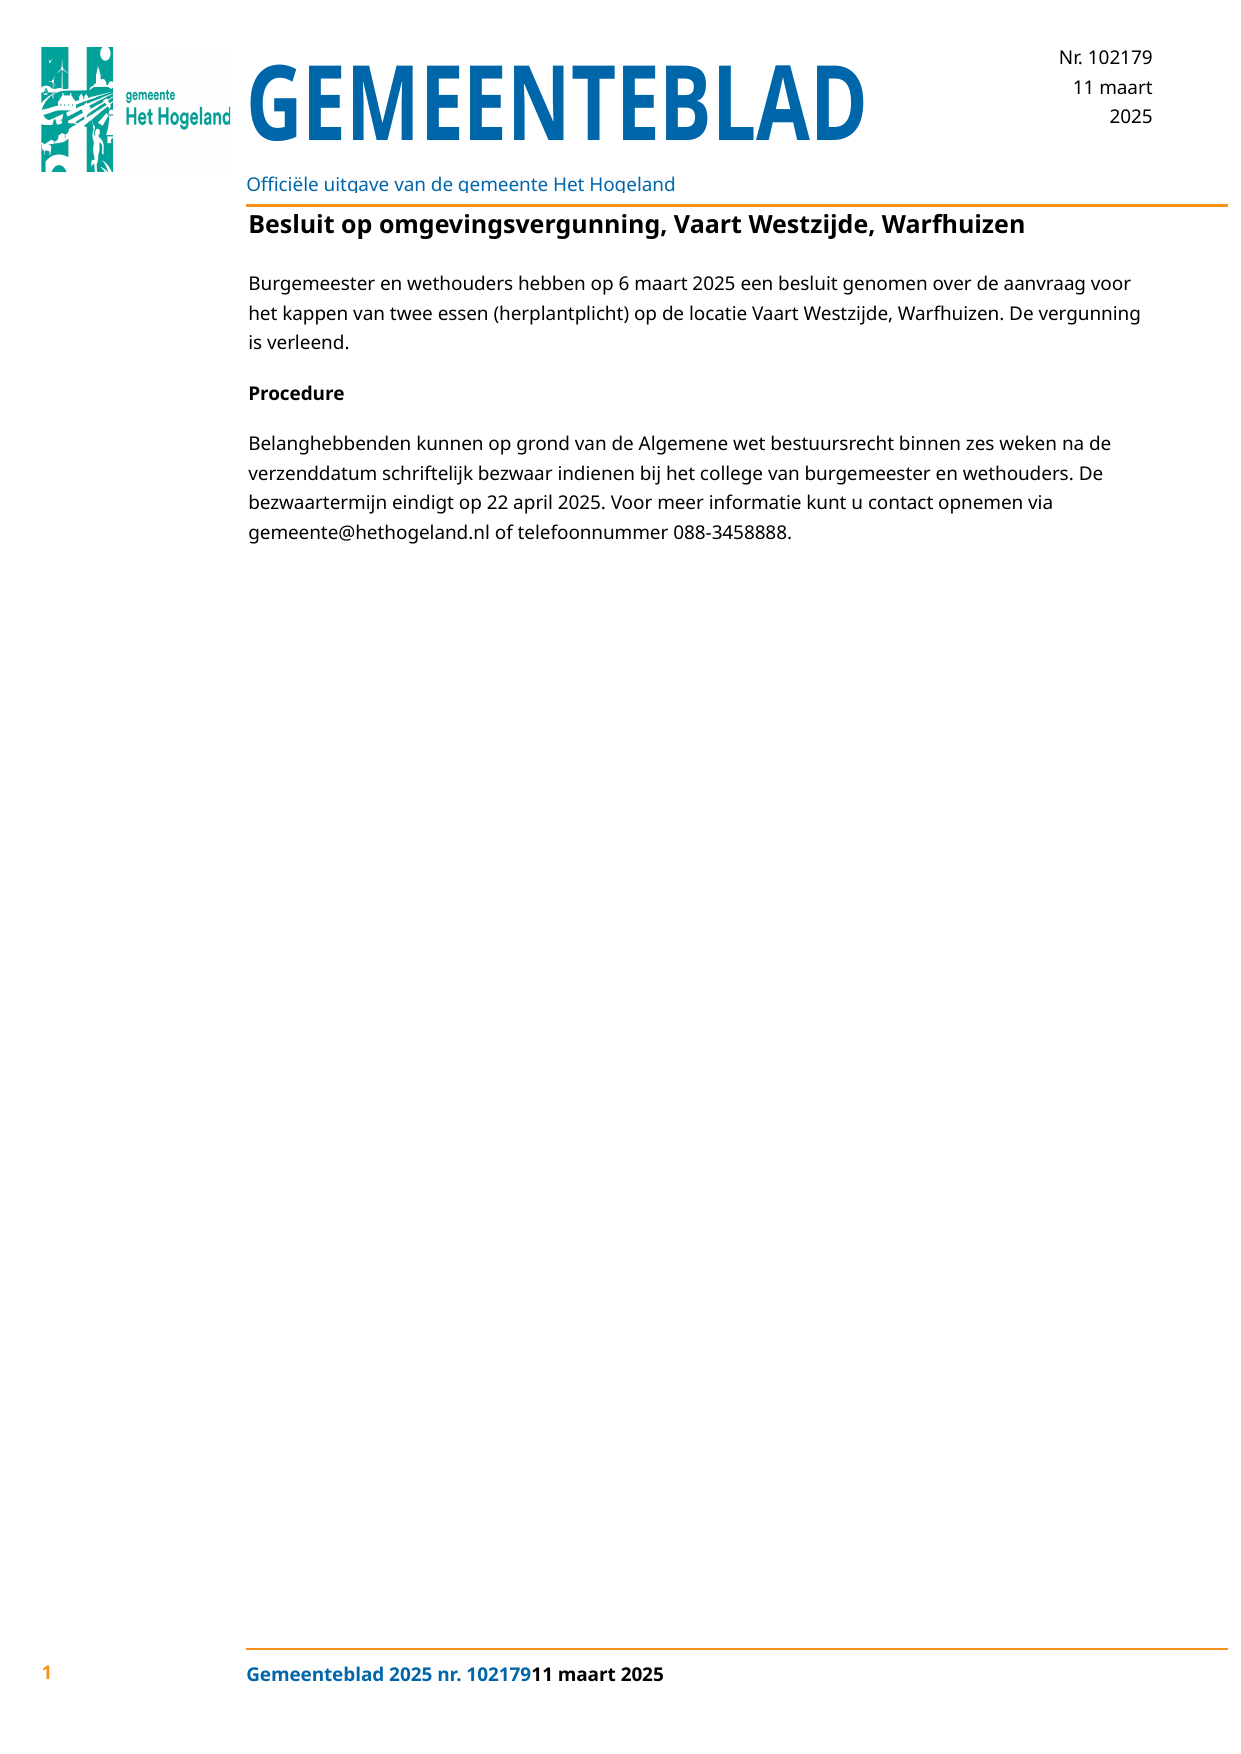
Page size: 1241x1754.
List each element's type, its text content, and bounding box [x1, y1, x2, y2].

picture [41, 47, 231, 172]
text Procedure [248, 380, 1152, 406]
text Besluit op omgevingsvergunning, Vaart Westzijde, Warfhuizen [248, 207, 1152, 241]
text Belanghebbenden kunnen op grond van de Algemene wet bestuursrecht binnen zes weken na de verzenddatum schriftelijk bezwaar indienen bij het college van burgemeester en wethouders. De bezwaartermijn eindigt op 22 april 2025. Voor meer informatie kunt u contact opnemen via gemeente@hethogeland.nl of telefoonnummer 088-3458888. [248, 430, 1152, 545]
text Burgemeester en wethouders hebben op 6 maart 2025 een besluit genomen over de aanvraag voor het kappen van twee essen (herplantplicht) op de locatie Vaart Westzijde, Warfhuizen. De vergunning is verleend. [248, 270, 1152, 355]
